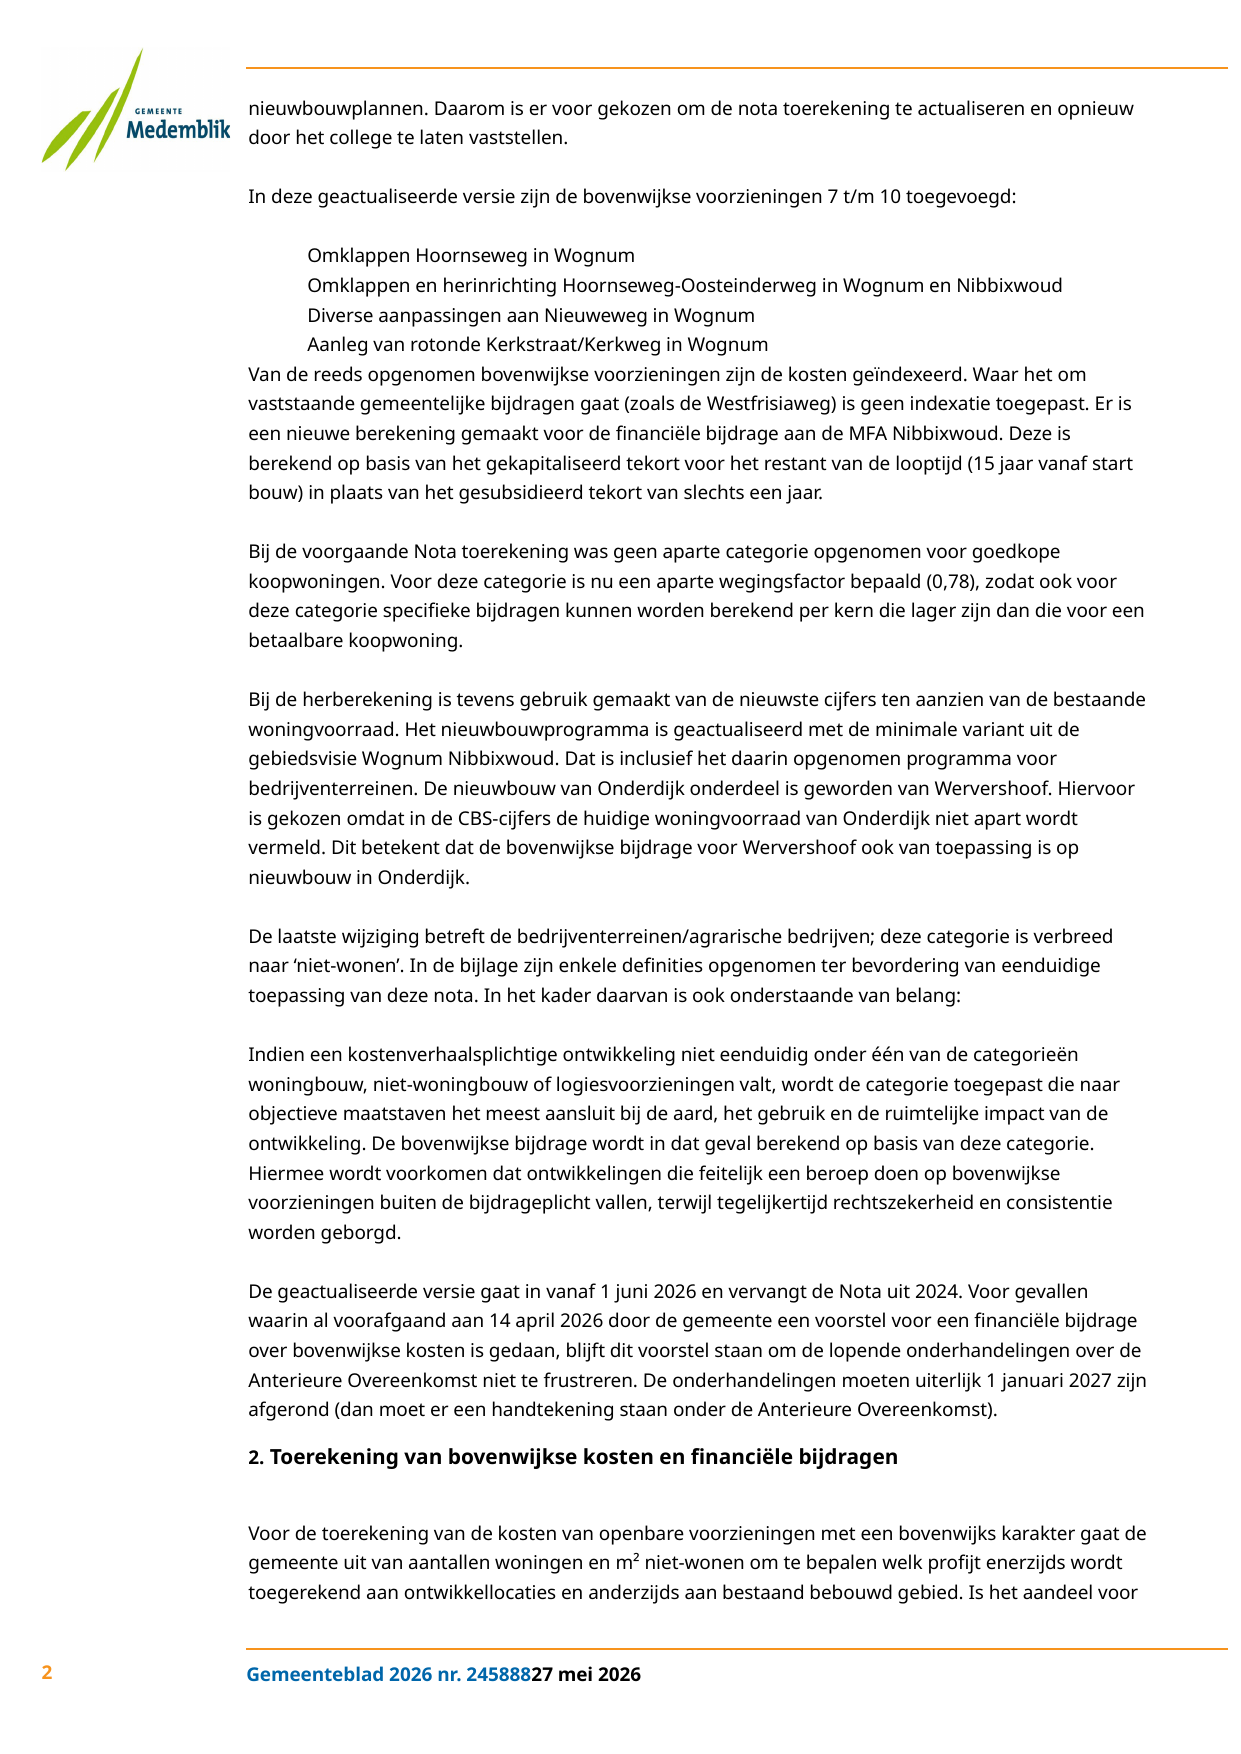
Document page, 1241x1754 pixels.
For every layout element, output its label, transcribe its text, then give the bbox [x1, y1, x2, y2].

text De laatste wijziging betreft de bedrijventerreinen/agrarische bedrijven; deze categorie is verbreed naar ‘niet-wonen’. In de bijlage zijn enkele definities opgenomen ter bevordering van eenduidige toepassing van deze nota. In het kader daarvan is ook onderstaande van belang: [248, 923, 1152, 1008]
text Voor de toerekening van de kosten van openbare voorzieningen met een bovenwijks karakter gaat de gemeente uit van aantallen woningen en m² niet-wonen om te bepalen welk profijt enerzijds wordt toegerekend aan ontwikkellocaties en anderzijds aan bestaand bebouwd gebied. Is het aandeel voor [248, 1520, 1152, 1605]
text Van de reeds opgenomen bovenwijkse voorzieningen zijn de kosten geïndexeerd. Waar het om vaststaande gemeentelijke bijdragen gaat (zoals de Westfrisiaweg) is geen indexatie toegepast. Er is een nieuwe berekening gemaakt voor de financiële bijdrage aan de MFA Nibbixwoud. Deze is berekend op basis van het gekapitaliseerd tekort voor het restant van de looptijd (15 jaar vanaf start bouw) in plaats van het gesubsidieerd tekort van slechts een jaar. [248, 361, 1152, 505]
text Bij de herberekening is tevens gebruik gemaakt van de nieuwste cijfers ten aanzien van de bestaande woningvoorraad. Het nieuwbouwprogramma is geactualiseerd met de minimale variant uit de gebiedsvisie Wognum Nibbixwoud. Dat is inclusief het daarin opgenomen programma voor bedrijventerreinen. De nieuwbouw van Onderdijk onderdeel is geworden van Wervershoof. Hiervoor is gekozen omdat in de CBS-cijfers de huidige woningvoorraad van Onderdijk niet apart wordt vermeld. Dit betekent dat de bovenwijkse bijdrage voor Wervershoof ook van toepassing is op nieuwbouw in Onderdijk. [248, 686, 1152, 890]
text 2. Toerekening van bovenwijkse kosten en financiële bijdragen [248, 1442, 1152, 1471]
text In deze geactualiseerde versie zijn de bovenwijkse voorzieningen 7 t/m 10 toegevoegd: [248, 183, 1152, 209]
list Omklappen en herinrichting Hoornseweg-Oosteinderweg in Wognum en Nibbixwoud [248, 272, 1152, 298]
text Bij de voorgaande Nota toerekening was geen aparte categorie opgenomen voor goedkope koopwoningen. Voor deze categorie is nu een aparte wegingsfactor bepaald (0,78), zodat ook voor deze categorie specifieke bijdragen kunnen worden berekend per kern die lager zijn dan die voor een betaalbare koopwoning. [248, 538, 1152, 653]
text De geactualiseerde versie gaat in vanaf 1 juni 2026 en vervangt de Nota uit 2024. Voor gevallen waarin al voorafgaand aan 14 april 2026 door de gemeente een voorstel voor een financiële bijdrage over bovenwijkse kosten is gedaan, blijft dit voorstel staan om de lopende onderhandelingen over de Anterieure Overeenkomst niet te frustreren. De onderhandelingen moeten uiterlijk 1 januari 2027 zijn afgerond (dan moet er een handtekening staan onder de Anterieure Overeenkomst). [248, 1278, 1152, 1422]
list Diverse aanpassingen aan Nieuweweg in Wognum [248, 302, 1152, 328]
picture [41, 47, 231, 172]
text Indien een kostenverhaalsplichtige ontwikkeling niet eenduidig onder één van de categorieën woningbouw, niet-woningbouw of logiesvoorzieningen valt, wordt de categorie toegepast die naar objectieve maatstaven het meest aansluit bij de aard, het gebruik en de ruimtelijke impact van de ontwikkeling. De bovenwijkse bijdrage wordt in dat geval berekend op basis van deze categorie. Hiermee wordt voorkomen dat ontwikkelingen die feitelijk een beroep doen op bovenwijkse voorzieningen buiten de bijdrageplicht vallen, terwijl tegelijkertijd rechtszekerheid en consistentie worden geborgd. [248, 1041, 1152, 1245]
text nieuwbouwplannen. Daarom is er voor gekozen om de nota toerekening te actualiseren en opnieuw door het college te laten vaststellen. [248, 95, 1152, 150]
list Omklappen Hoornseweg in Wognum [248, 243, 1152, 268]
list Aanleg van rotonde Kerkstraat/Kerkweg in Wognum [248, 331, 1152, 357]
